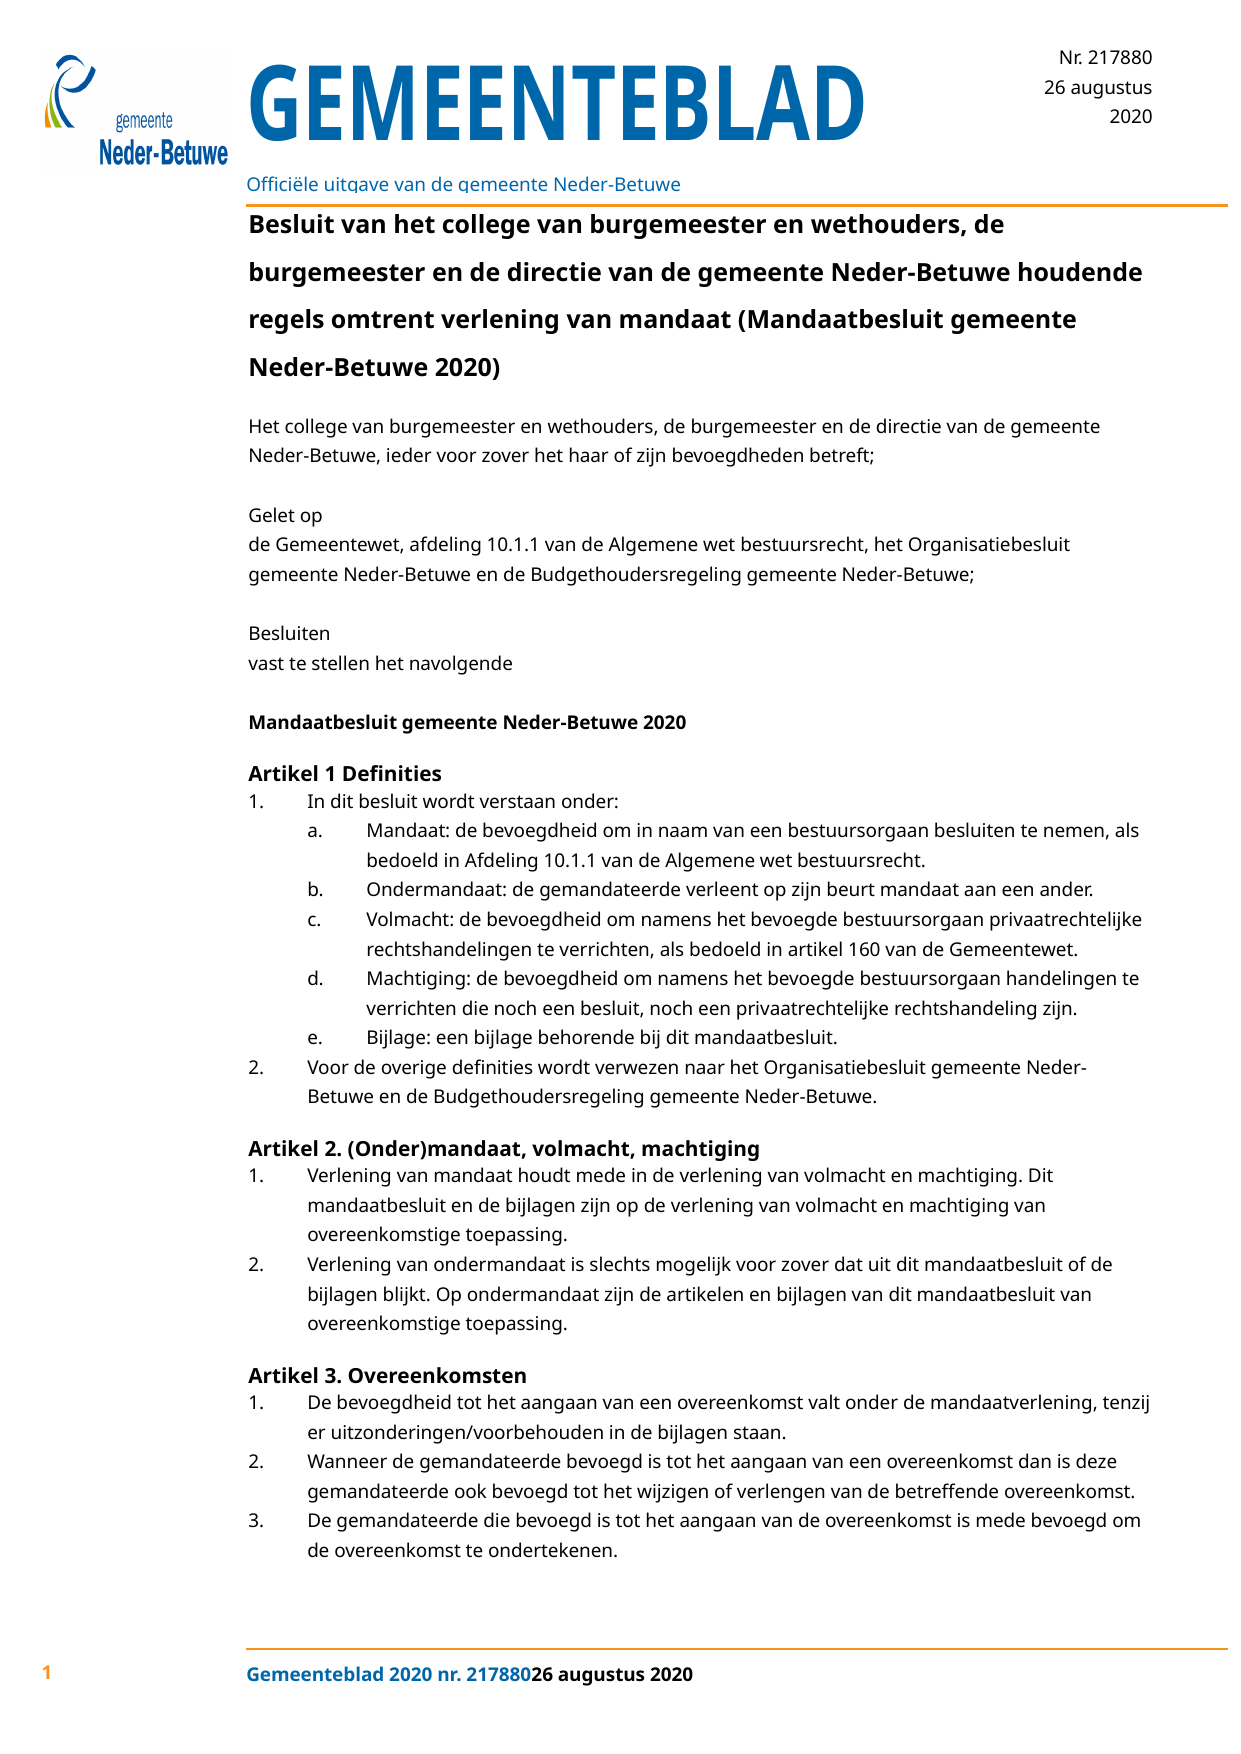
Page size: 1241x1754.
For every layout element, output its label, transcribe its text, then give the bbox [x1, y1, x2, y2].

text Gelet op [248, 502, 1152, 528]
text Het college van burgemeester en wethouders, de burgemeester en de directie van de gemeente Neder-Betuwe, ieder voor zover het haar of zijn bevoegdheden betreft; [248, 413, 1152, 468]
text Artikel 2. (Onder)mandaat, volmacht, machtiging [248, 1134, 1152, 1162]
text Besluit van het college van burgemeester en wethouders, de burgemeester en de directie van de gemeente Neder-Betuwe houdende regels omtrent verlening van mandaat (Mandaatbesluit gemeente Neder-Betuwe 2020) [248, 207, 1152, 384]
list Ondermandaat: de gemandateerde verleent op zijn beurt mandaat aan een ander. [307, 877, 1152, 902]
text Besluiten [248, 620, 1152, 646]
list Machtiging: de bevoegdheid om namens het bevoegde bestuursorgaan handelingen te verrichten die noch een besluit, noch een privaatrechtelijke rechtshandeling zijn. [307, 965, 1152, 1021]
list Bijlage: een bijlage behorende bij dit mandaatbesluit. [307, 1024, 1152, 1050]
list Volmacht: de bevoegdheid om namens het bevoegde bestuursorgaan privaatrechtelijke rechtshandelingen te verrichten, als bedoeld in artikel 160 van de Gemeentewet. [307, 906, 1152, 961]
text Mandaatbesluit gemeente Neder-Betuwe 2020 [248, 709, 1152, 735]
text de Gemeentewet, afdeling 10.1.1 van de Algemene wet bestuursrecht, het Organisatiebesluit gemeente Neder-Betuwe en de Budgethoudersregeling gemeente Neder-Betuwe; [248, 531, 1152, 587]
list De bevoegdheid tot het aangaan van een overeenkomst valt onder de mandaatverlening, tenzij er uitzonderingen/voorbehouden in de bijlagen staan. [248, 1389, 1152, 1444]
picture [41, 47, 231, 172]
list Mandaat: de bevoegdheid om in naam van een bestuursorgaan besluiten te nemen, als bedoeld in Afdeling 10.1.1 van de Algemene wet bestuursrecht. [307, 817, 1152, 873]
list Voor de overige definities wordt verwezen naar het Organisatiebesluit gemeente Neder-Betuwe en de Budgethoudersregeling gemeente Neder-Betuwe. [248, 1054, 1152, 1109]
list Verlening van ondermandaat is slechts mogelijk voor zover dat uit dit mandaatbesluit of de bijlagen blijkt. Op ondermandaat zijn de artikelen en bijlagen van dit mandaatbesluit van overeenkomstige toepassing. [248, 1251, 1152, 1336]
list In dit besluit wordt verstaan onder: [248, 788, 1152, 813]
text Artikel 1 Definities [248, 759, 1152, 788]
text Artikel 3. Overeenkomsten [248, 1361, 1152, 1389]
text vast te stellen het navolgende [248, 650, 1152, 676]
list Verlening van mandaat houdt mede in de verlening van volmacht en machtiging. Dit mandaatbesluit en de bijlagen zijn op de verlening van volmacht en machtiging van overeenkomstige toepassing. [248, 1162, 1152, 1247]
list Wanneer de gemandateerde bevoegd is tot het aangaan van een overeenkomst dan is deze gemandateerde ook bevoegd tot het wijzigen of verlengen van de betreffende overeenkomst. [248, 1448, 1152, 1504]
list De gemandateerde die bevoegd is tot het aangaan van de overeenkomst is mede bevoegd om de overeenkomst te ondertekenen. [248, 1508, 1152, 1563]
